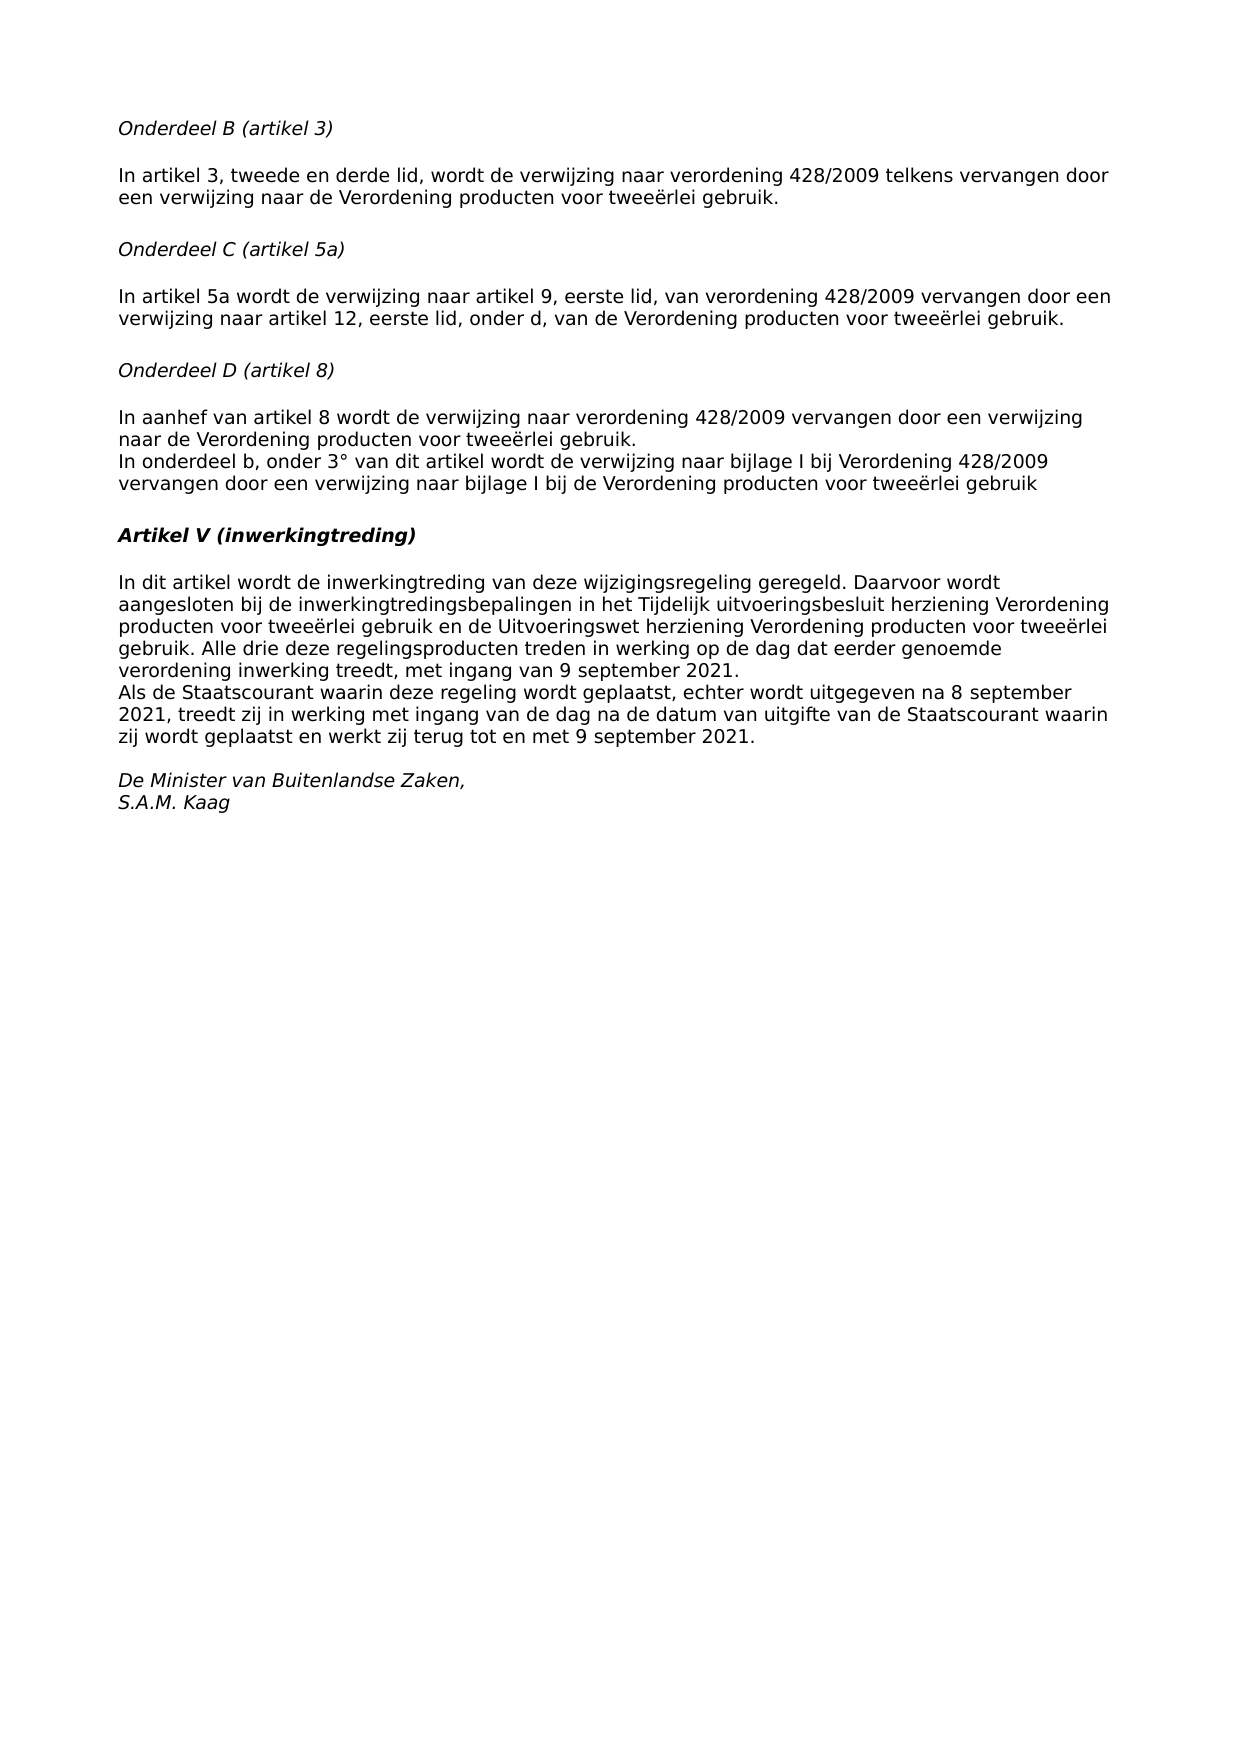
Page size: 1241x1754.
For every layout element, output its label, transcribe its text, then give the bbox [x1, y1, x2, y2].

text Als de Staatscourant waarin deze regeling wordt geplaatst, echter wordt uitgegeven na 8 september 2021, treedt zij in werking met ingang van de dag na de datum van uitgifte van de Staatscourant waarin zij wordt geplaatst en werkt zij terug tot en met 9 september 2021. [118, 682, 1122, 748]
subtitle Onderdeel D (artikel 8) [118, 360, 1122, 382]
subtitle Onderdeel C (artikel 5a) [118, 239, 1122, 261]
subtitle Onderdeel B (artikel 3) [118, 118, 1122, 140]
text De Minister van Buitenlandse Zaken, S.A.M. Kaag [118, 769, 1122, 813]
text In aanhef van artikel 8 wordt de verwijzing naar verordening 428/2009 vervangen door een verwijzing naar de Verordening producten voor tweeërlei gebruik. [118, 407, 1122, 451]
subtitle Artikel V (inwerkingtreding) [118, 525, 1122, 547]
text In dit artikel wordt de inwerkingtreding van deze wijzigingsregeling geregeld. Daarvoor wordt aangesloten bij de inwerkingtredingsbepalingen in het Tijdelijk uitvoeringsbesluit herziening Verordening producten voor tweeërlei gebruik en de Uitvoeringswet herziening Verordening producten voor tweeërlei gebruik. Alle drie deze regelingsproducten treden in werking op de dag dat eerder genoemde verordening inwerking treedt, met ingang van 9 september 2021. [118, 572, 1122, 682]
text In artikel 3, tweede en derde lid, wordt de verwijzing naar verordening 428/2009 telkens vervangen door een verwijzing naar de Verordening producten voor tweeërlei gebruik. [118, 165, 1122, 209]
text In onderdeel b, onder 3° van dit artikel wordt de verwijzing naar bijlage I bij Verordening 428/2009 vervangen door een verwijzing naar bijlage I bij de Verordening producten voor tweeërlei gebruik [118, 451, 1122, 495]
text In artikel 5a wordt de verwijzing naar artikel 9, eerste lid, van verordening 428/2009 vervangen door een verwijzing naar artikel 12, eerste lid, onder d, van de Verordening producten voor tweeërlei gebruik. [118, 286, 1122, 330]
